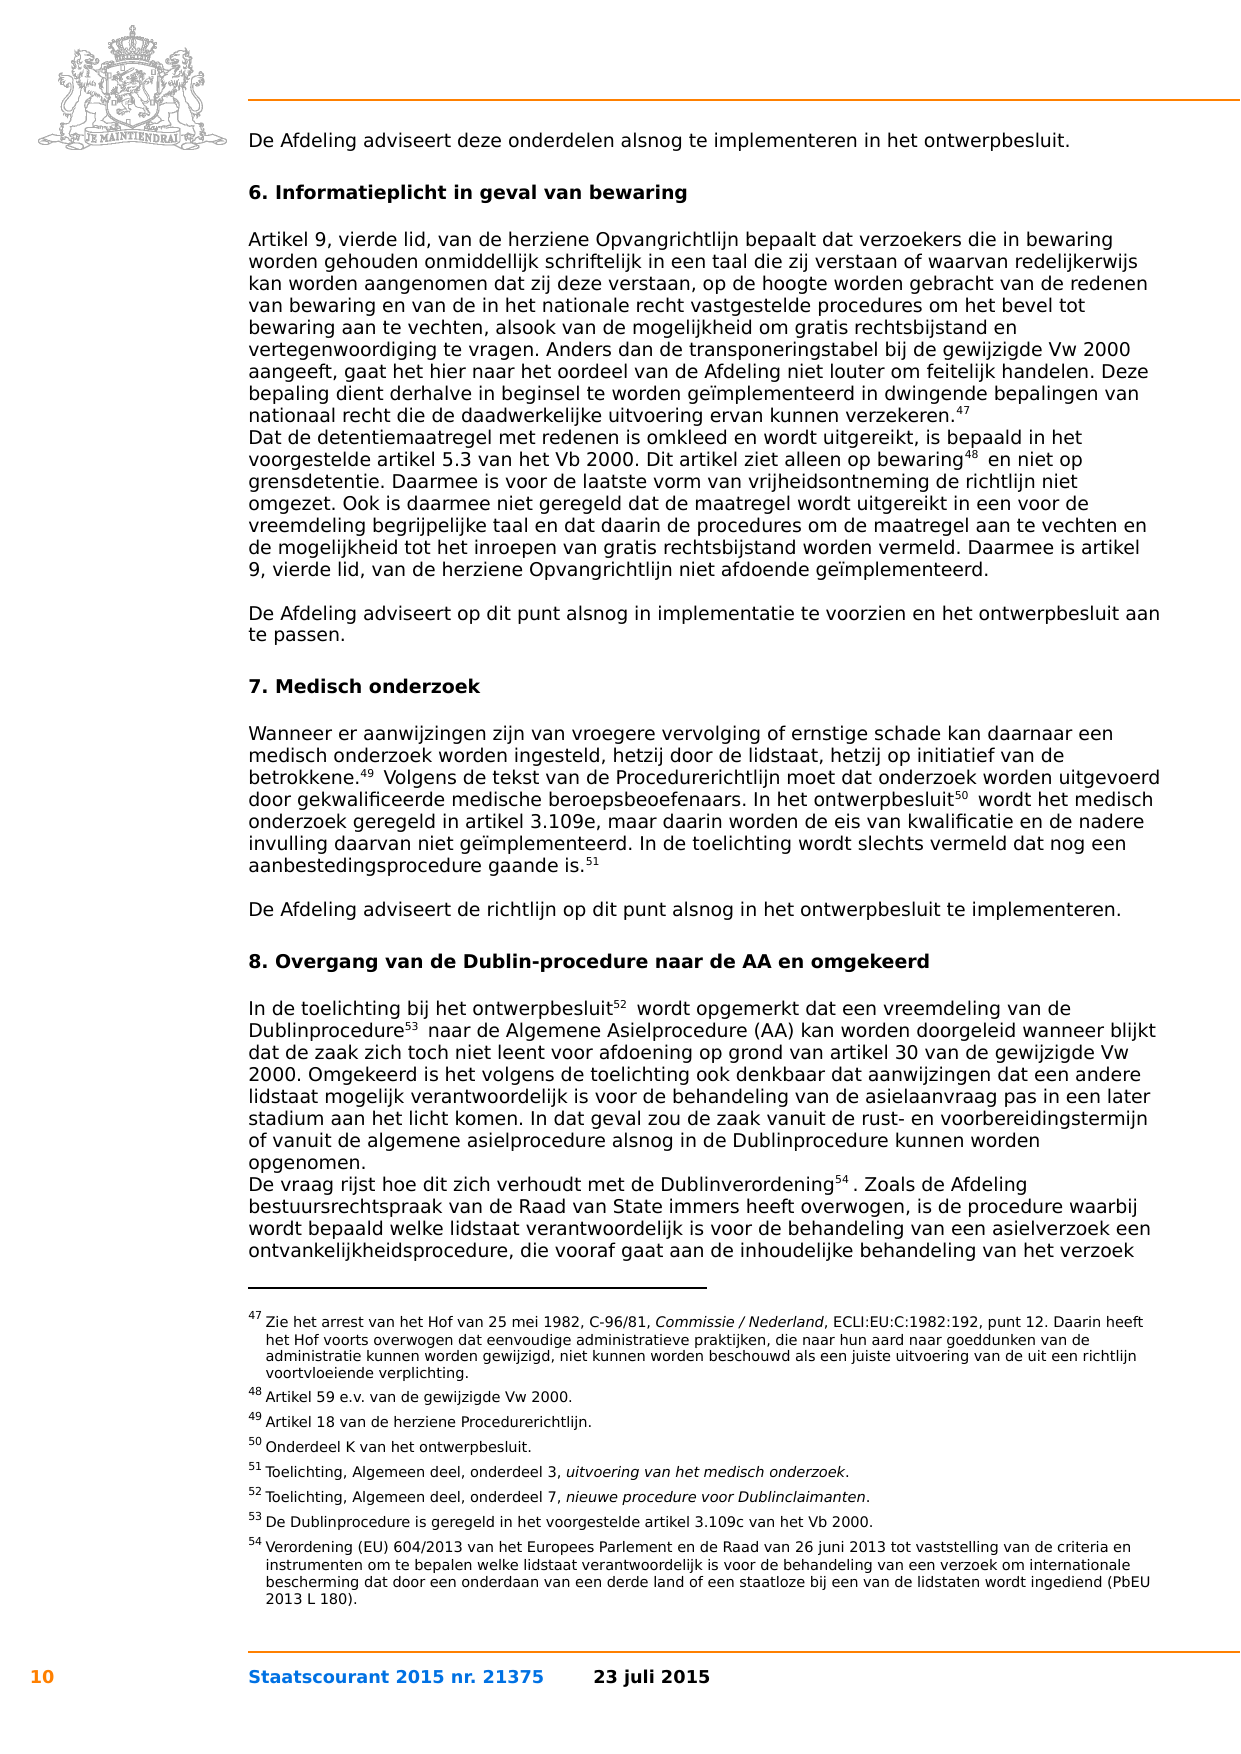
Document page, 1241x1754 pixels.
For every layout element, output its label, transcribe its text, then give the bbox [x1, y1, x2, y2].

text Artikel 59 e.v. van de gewijzigde Vw 2000. [248, 1385, 1163, 1407]
text Dat de detentiemaatregel met redenen is omkleed en wordt uitgereikt, is bepaald in het voorgestelde artikel 5.3 van het Vb 2000. Dit artikel ziet alleen op bewaring en niet op grensdetentie. Daarmee is voor de laatste vorm van vrijheidsontneming de richtlijn niet omgezet. Ook is daarmee niet geregeld dat de maatregel wordt uitgereikt in een voor de vreemdeling begrijpelijke taal en dat daarin de procedures om de maatregel aan te vechten en de mogelijkheid tot het inroepen van gratis rechtsbijstand worden vermeld. Daarmee is artikel 9, vierde lid, van de herziene Opvangrichtlijn niet afdoende geïmplementeerd. [248, 427, 1163, 581]
text De Afdeling adviseert deze onderdelen alsnog te implementeren in het ontwerpbesluit. [248, 130, 1163, 152]
subtitle 6. Informatieplicht in geval van bewaring [248, 182, 1163, 204]
picture [38, 25, 227, 150]
text Wanneer er aanwijzingen zijn van vroegere vervolging of ernstige schade kan daarnaar een medisch onderzoek worden ingesteld, hetzij door de lidstaat, hetzij op initiatief van de betrokkene. Volgens de tekst van de Procedurerichtlijn moet dat onderzoek worden uitgevoerd door gekwalificeerde medische beroepsbeoefenaars. In het ontwerpbesluit wordt het medisch onderzoek geregeld in artikel 3.109e, maar daarin worden de eis van kwalificatie en de nadere invulling daarvan niet geïmplementeerd. In de toelichting wordt slechts vermeld dat nog een aanbestedingsprocedure gaande is. [248, 723, 1163, 877]
text Zie het arrest van het Hof van 25 mei 1982, C-96/81, Commissie / Nederland, ECLI:EU:C:1982:192, punt 12. Daarin heeft het Hof voorts overwogen dat eenvoudige administratieve praktijken, die naar hun aard naar goeddunken van de administratie kunnen worden gewijzigd, niet kunnen worden beschouwd als een juiste uitvoering van de uit een richtlijn voortvloeiende verplichting. [248, 1309, 1163, 1382]
text In de toelichting bij het ontwerpbesluit wordt opgemerkt dat een vreemdeling van de Dublinprocedure naar de Algemene Asielprocedure (AA) kan worden doorgeleid wanneer blijkt dat de zaak zich toch niet leent voor afdoening op grond van artikel 30 van de gewijzigde Vw 2000. Omgekeerd is het volgens de toelichting ook denkbaar dat aanwijzingen dat een andere lidstaat mogelijk verantwoordelijk is voor de behandeling van de asielaanvraag pas in een later stadium aan het licht komen. In dat geval zou de zaak vanuit de rust- en voorbereidingstermijn of vanuit de algemene asielprocedure alsnog in de Dublinprocedure kunnen worden opgenomen. [248, 998, 1163, 1174]
text Artikel 9, vierde lid, van de herziene Opvangrichtlijn bepaalt dat verzoekers die in bewaring worden gehouden onmiddellijk schriftelijk in een taal die zij verstaan of waarvan redelijkerwijs kan worden aangenomen dat zij deze verstaan, op de hoogte worden gebracht van de redenen van bewaring en van de in het nationale recht vastgestelde procedures om het bevel tot bewaring aan te vechten, alsook van de mogelijkheid om gratis rechtsbijstand en vertegenwoordiging te vragen. Anders dan de transponeringstabel bij de gewijzigde Vw 2000 aangeeft, gaat het hier naar het oordeel van de Afdeling niet louter om feitelijk handelen. Deze bepaling dient derhalve in beginsel te worden geïmplementeerd in dwingende bepalingen van nationaal recht die de daadwerkelijke uitvoering ervan kunnen verzekeren. [248, 229, 1163, 427]
text Onderdeel K van het ontwerpbesluit. [248, 1435, 1163, 1457]
text De Afdeling adviseert de richtlijn op dit punt alsnog in het ontwerpbesluit te implementeren. [248, 899, 1163, 921]
subtitle 8. Overgang van de Dublin-procedure naar de AA en omgekeerd [248, 951, 1163, 973]
text Toelichting, Algemeen deel, onderdeel 7, nieuwe procedure voor Dublinclaimanten. [248, 1485, 1163, 1507]
text Artikel 18 van de herziene Procedurerichtlijn. [248, 1410, 1163, 1432]
text De Dublinprocedure is geregeld in het voorgestelde artikel 3.109c van het Vb 2000. [248, 1510, 1163, 1532]
text De vraag rijst hoe dit zich verhoudt met de Dublinverordening. Zoals de Afdeling bestuursrechtspraak van de Raad van State immers heeft overwogen, is de procedure waarbij wordt bepaald welke lidstaat verantwoordelijk is voor de behandeling van een asielverzoek een ontvankelijkheidsprocedure, die vooraf gaat aan de inhoudelijke behandeling van het verzoek [248, 1174, 1163, 1262]
text Toelichting, Algemeen deel, onderdeel 3, uitvoering van het medisch onderzoek. [248, 1460, 1163, 1482]
subtitle 7. Medisch onderzoek [248, 676, 1163, 698]
text Verordening (EU) 604/2013 van het Europees Parlement en de Raad van 26 juni 2013 tot vaststelling van de criteria en instrumenten om te bepalen welke lidstaat verantwoordelijk is voor de behandeling van een verzoek om internationale bescherming dat door een onderdaan van een derde land of een staatloze bij een van de lidstaten wordt ingediend (PbEU 2013 L 180). [248, 1535, 1163, 1608]
text De Afdeling adviseert op dit punt alsnog in implementatie te voorzien en het ontwerpbesluit aan te passen. [248, 602, 1163, 646]
